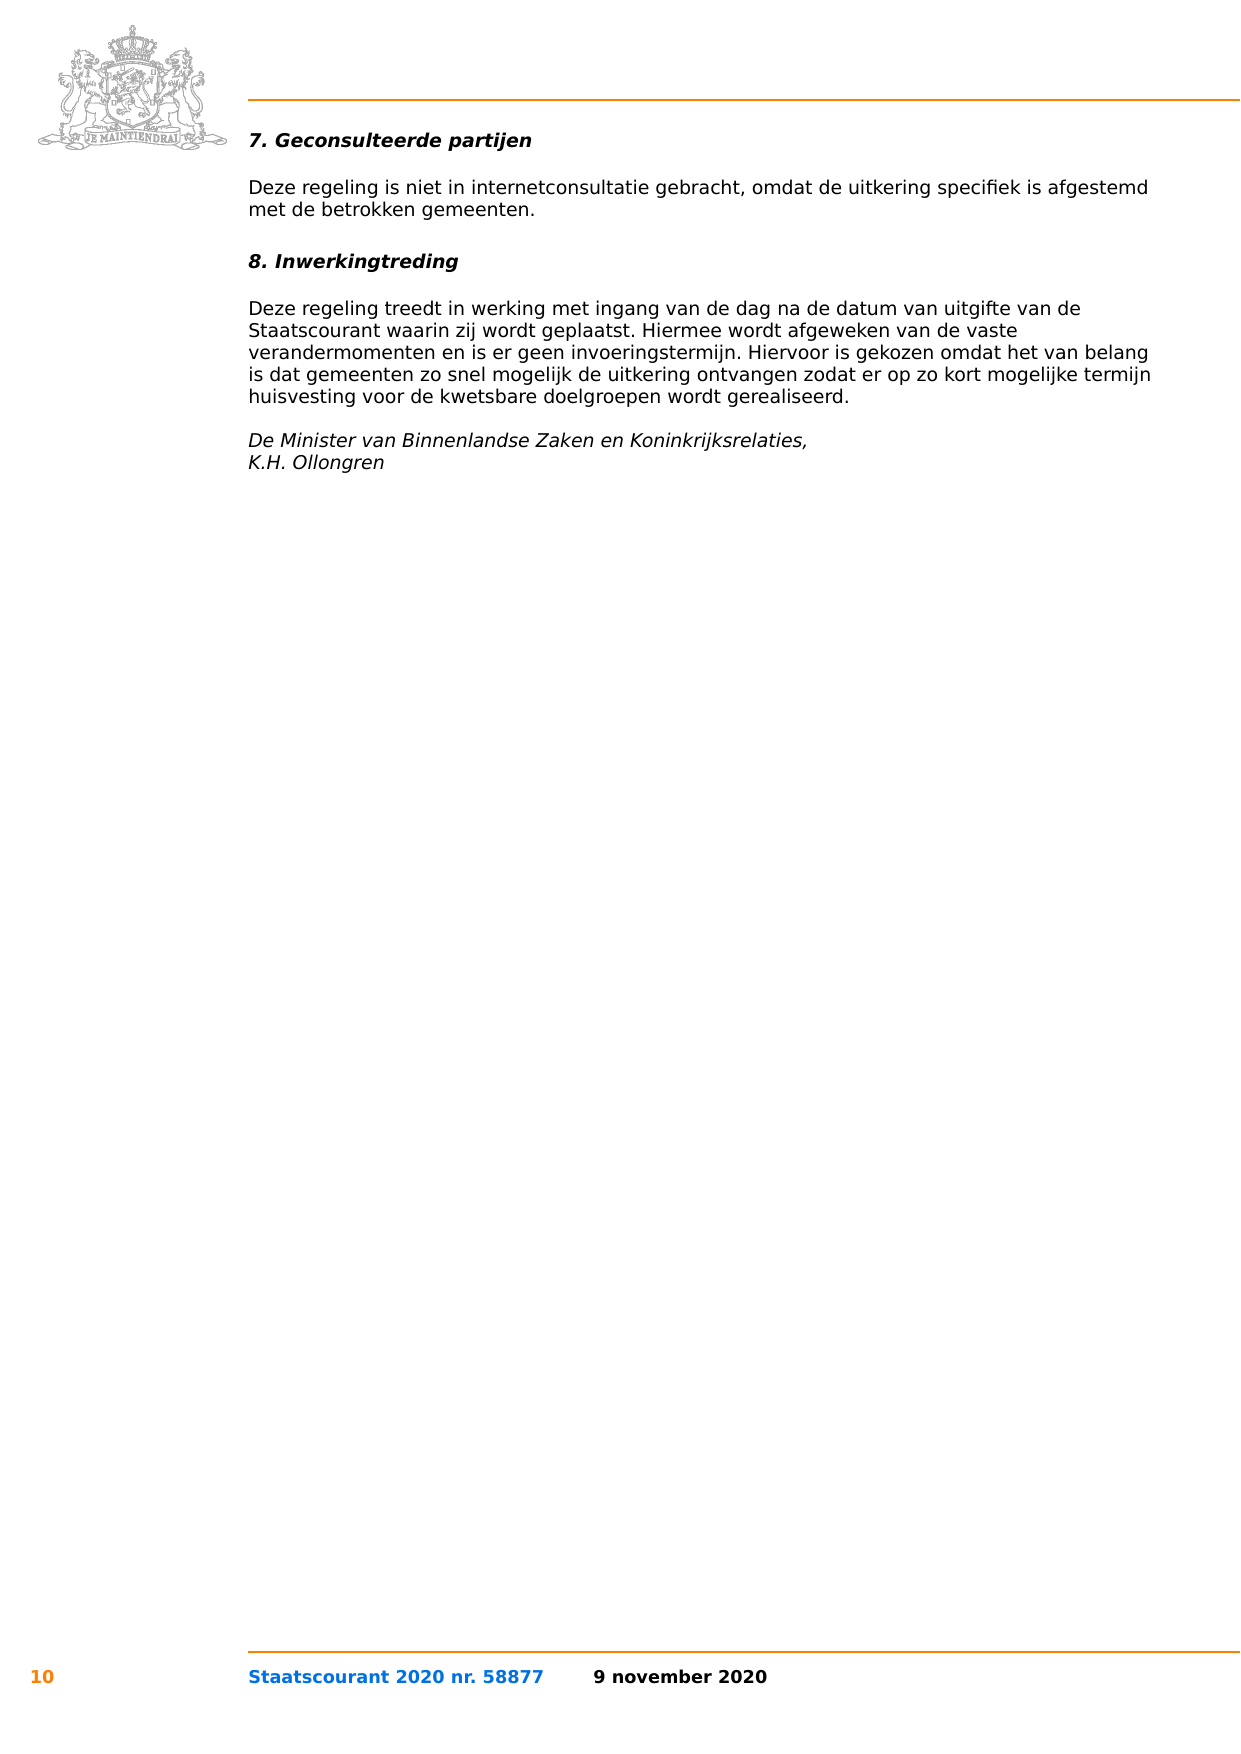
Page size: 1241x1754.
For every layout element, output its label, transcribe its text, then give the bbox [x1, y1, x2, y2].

subtitle 8. Inwerkingtreding [248, 251, 1163, 273]
text Deze regeling is niet in internetconsultatie gebracht, omdat de uitkering specifiek is afgestemd met de betrokken gemeenten. [248, 177, 1163, 221]
text Deze regeling treedt in werking met ingang van de dag na de datum van uitgifte van de Staatscourant waarin zij wordt geplaatst. Hiermee wordt afgeweken van de vaste verandermomenten en is er geen invoeringstermijn. Hiervoor is gekozen omdat het van belang is dat gemeenten zo snel mogelijk de uitkering ontvangen zodat er op zo kort mogelijke termijn huisvesting voor de kwetsbare doelgroepen wordt gerealiseerd. [248, 298, 1163, 408]
subtitle 7. Geconsulteerde partijen [248, 130, 1163, 152]
picture [38, 25, 227, 150]
text De Minister van Binnenlandse Zaken en Koninkrijksrelaties, K.H. Ollongren [248, 429, 1163, 473]
